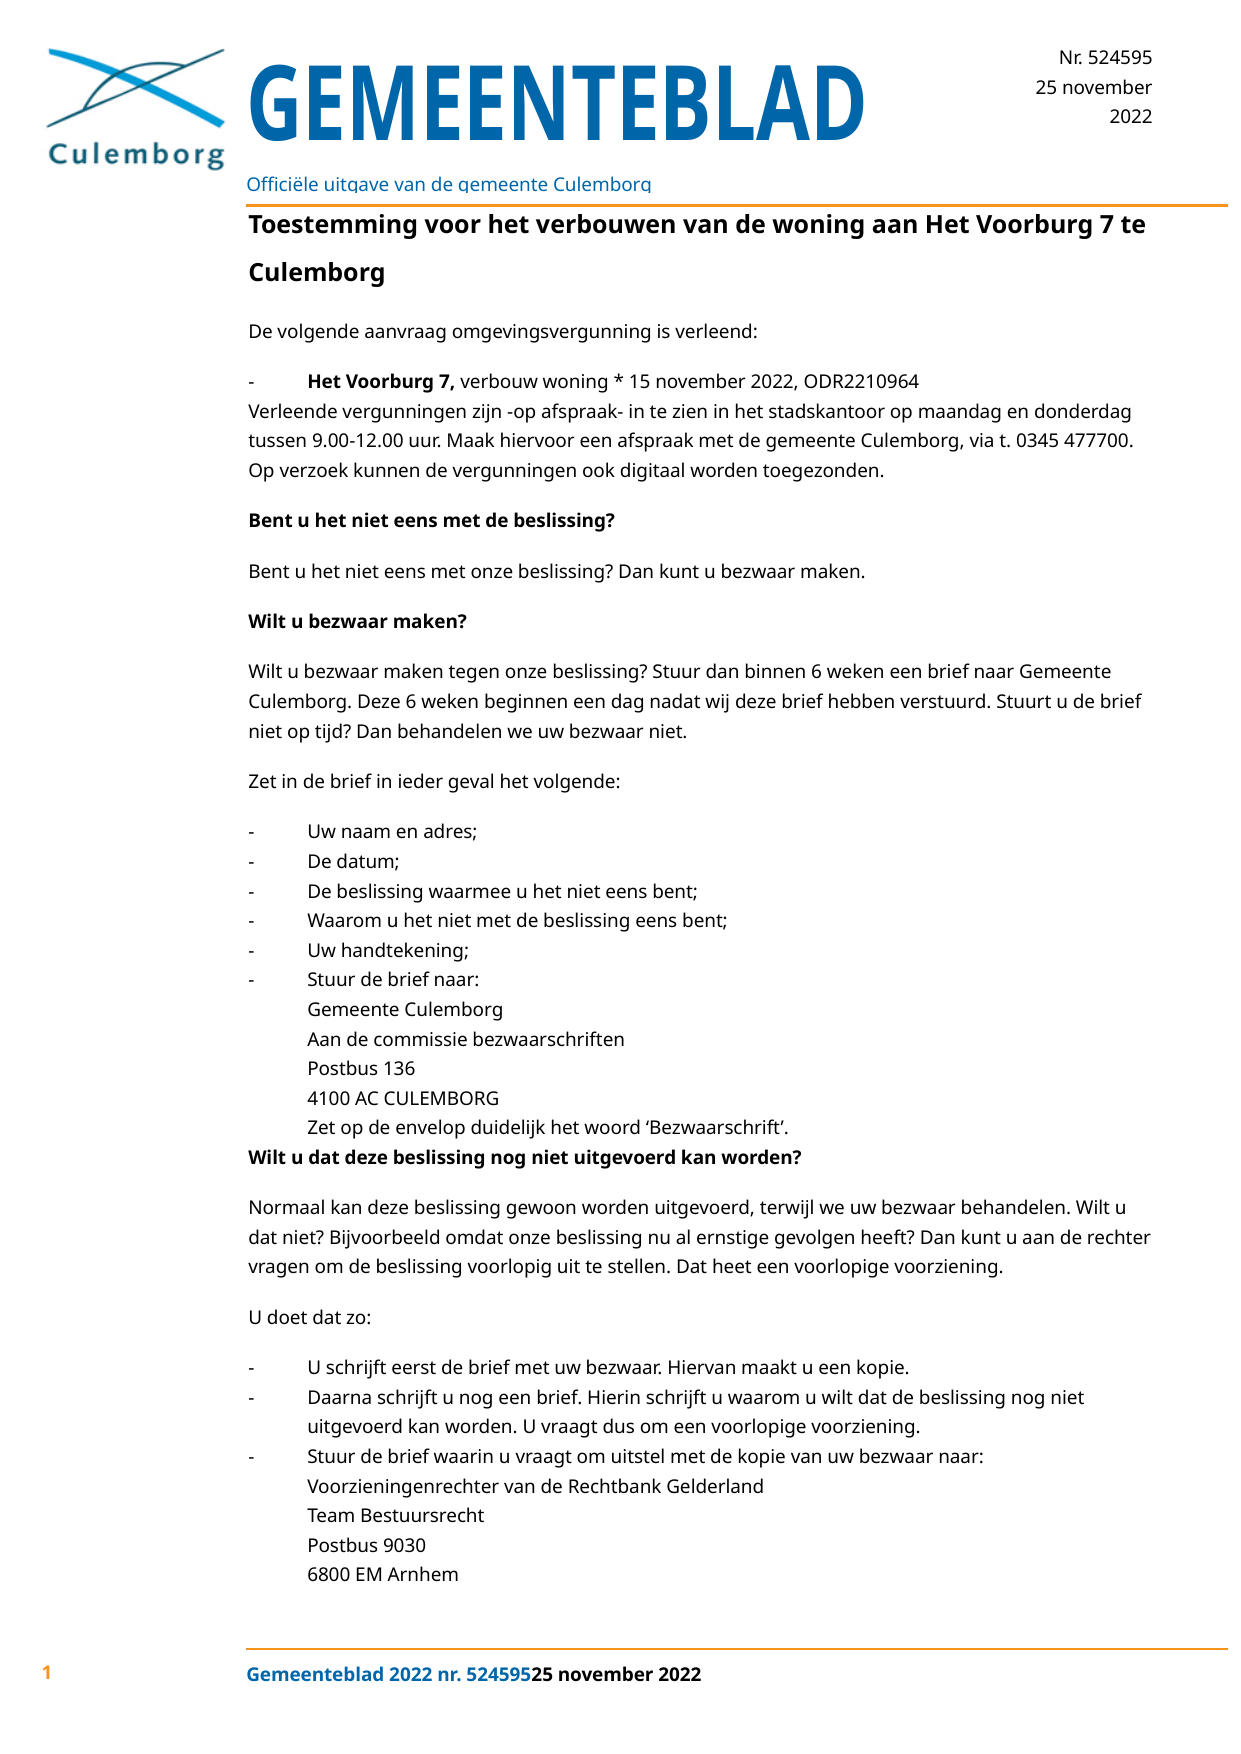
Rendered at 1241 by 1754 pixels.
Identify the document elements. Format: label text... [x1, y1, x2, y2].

picture [41, 47, 231, 172]
text U doet dat zo: [248, 1304, 1152, 1330]
list Aan de commissie bezwaarschriften [248, 1026, 1152, 1052]
text Wilt u dat deze beslissing nog niet uitgevoerd kan worden? [248, 1144, 1152, 1170]
list Stuur de brief naar: [248, 967, 1152, 992]
text Verleende vergunningen zijn -op afspraak- in te zien in het stadskantoor op maandag en donderdag tussen 9.00-12.00 uur. Maak hiervoor een afspraak met de gemeente Culemborg, via t. 0345 477700. Op verzoek kunnen de vergunningen ook digitaal worden toegezonden. [248, 398, 1152, 483]
list Gemeente Culemborg [248, 996, 1152, 1022]
list Postbus 136 [248, 1055, 1152, 1081]
list Uw naam en adres; [248, 819, 1152, 844]
text Wilt u bezwaar maken? [248, 608, 1152, 634]
text De volgende aanvraag omgevingsvergunning is verleend: [248, 318, 1152, 344]
list Team Bestuursrecht [248, 1502, 1152, 1528]
list Zet op de envelop duidelijk het woord ‘Bezwaarschrift’. [248, 1114, 1152, 1140]
text Zet in de brief in ieder geval het volgende: [248, 768, 1152, 794]
list Het Voorburg 7, verbouw woning * 15 november 2022, ODR2210964 [248, 368, 1152, 394]
text Normaal kan deze beslissing gewoon worden uitgevoerd, terwijl we uw bezwaar behandelen. Wilt u dat niet? Bijvoorbeeld omdat onze beslissing nu al ernstige gevolgen heeft? Dan kunt u aan de rechter vragen om de beslissing voorlopig uit te stellen. Dat heet een voorlopige voorziening. [248, 1194, 1152, 1279]
list Postbus 9030 [248, 1532, 1152, 1558]
list Daarna schrijft u nog een brief. Hierin schrijft u waarom u wilt dat de beslissing nog niet uitgevoerd kan worden. U vraagt dus om een voorlopige voorziening. [248, 1384, 1152, 1439]
list De beslissing waarmee u het niet eens bent; [248, 878, 1152, 904]
list Waarom u het niet met de beslissing eens bent; [248, 907, 1152, 933]
list Stuur de brief waarin u vraagt om uitstel met de kopie van uw bezwaar naar: [248, 1443, 1152, 1469]
list De datum; [248, 848, 1152, 874]
text Bent u het niet eens met de beslissing? [248, 507, 1152, 533]
text Toestemming voor het verbouwen van de woning aan Het Voorburg 7 te Culemborg [248, 207, 1152, 288]
text Wilt u bezwaar maken tegen onze beslissing? Stuur dan binnen 6 weken een brief naar Gemeente Culemborg. Deze 6 weken beginnen een dag nadat wij deze brief hebben verstuurd. Stuurt u de brief niet op tijd? Dan behandelen we uw bezwaar niet. [248, 659, 1152, 744]
list Voorzieningenrechter van de Rechtbank Gelderland [248, 1473, 1152, 1499]
list U schrijft eerst de brief met uw bezwaar. Hiervan maakt u een kopie. [248, 1354, 1152, 1380]
text Bent u het niet eens met onze beslissing? Dan kunt u bezwaar maken. [248, 558, 1152, 584]
list 6800 EM Arnhem [248, 1562, 1152, 1587]
list Uw handtekening; [248, 937, 1152, 963]
list 4100 AC CULEMBORG [248, 1085, 1152, 1111]
